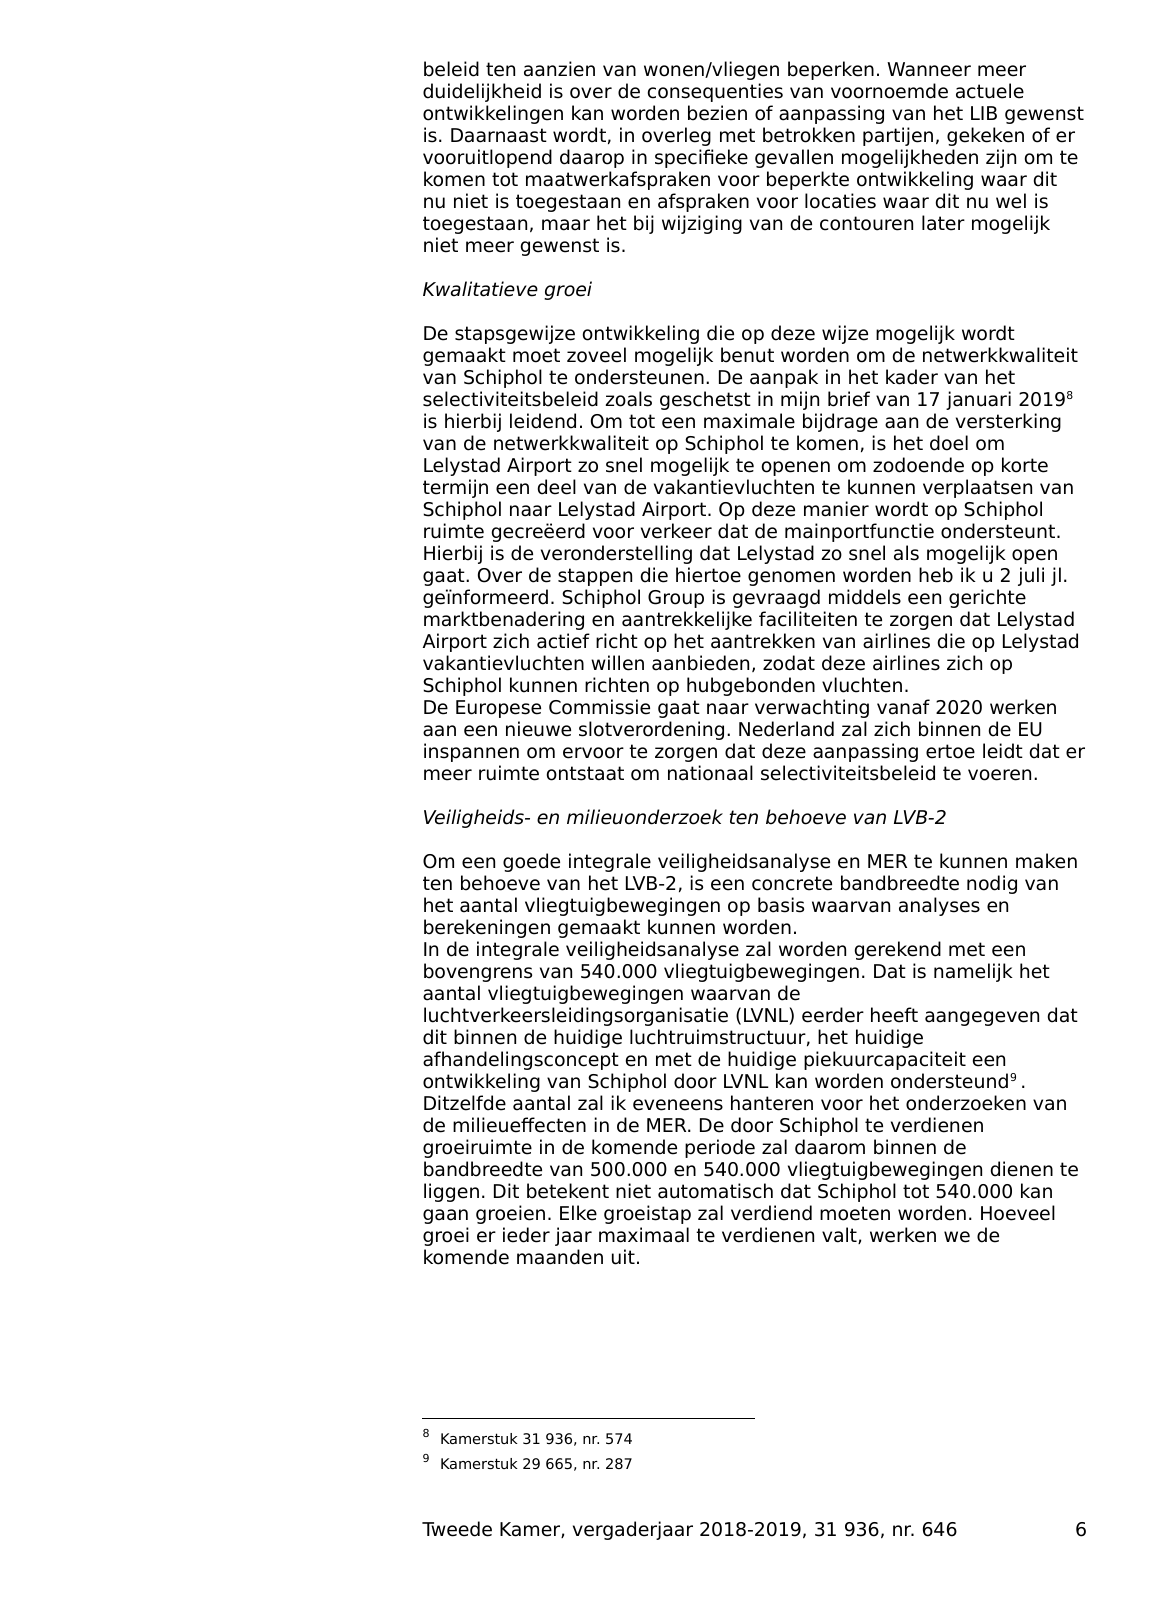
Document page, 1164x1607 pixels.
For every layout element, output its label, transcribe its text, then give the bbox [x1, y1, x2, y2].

text Kamerstuk 31 936, nr. 574 [422, 1427, 1087, 1449]
subtitle Kwalitatieve groei [422, 279, 1087, 301]
text De Europese Commissie gaat naar verwachting vanaf 2020 werken aan een nieuwe slotverordening. Nederland zal zich binnen de EU inspannen om ervoor te zorgen dat deze aanpassing ertoe leidt dat er meer ruimte ontstaat om nationaal selectiviteitsbeleid te voeren. [422, 697, 1087, 785]
text In de integrale veiligheidsanalyse zal worden gerekend met een bovengrens van 540.000 vliegtuigbewegingen. Dat is namelijk het aantal vliegtuigbewegingen waarvan de luchtverkeersleidingsorganisatie (LVNL) eerder heeft aangegeven dat dit binnen de huidige luchtruimstructuur, het huidige afhandelingsconcept en met de huidige piekuurcapaciteit een ontwikkeling van Schiphol door LVNL kan worden ondersteund. Ditzelfde aantal zal ik eveneens hanteren voor het onderzoeken van de milieueffecten in de MER. De door Schiphol te verdienen groeiruimte in de komende periode zal daarom binnen de bandbreedte van 500.000 en 540.000 vliegtuigbewegingen dienen te liggen. Dit betekent niet automatisch dat Schiphol tot 540.000 kan gaan groeien. Elke groeistap zal verdiend moeten worden. Hoeveel groei er ieder jaar maximaal te verdienen valt, werken we de komende maanden uit. [422, 939, 1087, 1269]
text Kamerstuk 29 665, nr. 287 [422, 1452, 1087, 1474]
text beleid ten aanzien van wonen/vliegen beperken. Wanneer meer duidelijkheid is over de consequenties van voornoemde actuele ontwikkelingen kan worden bezien of aanpassing van het LIB gewenst is. Daarnaast wordt, in overleg met betrokken partijen, gekeken of er vooruitlopend daarop in specifieke gevallen mogelijkheden zijn om te komen tot maatwerkafspraken voor beperkte ontwikkeling waar dit nu niet is toegestaan en afspraken voor locaties waar dit nu wel is toegestaan, maar het bij wijziging van de contouren later mogelijk niet meer gewenst is. [422, 59, 1087, 257]
text De stapsgewijze ontwikkeling die op deze wijze mogelijk wordt gemaakt moet zoveel mogelijk benut worden om de netwerkkwaliteit van Schiphol te ondersteunen. De aanpak in het kader van het selectiviteitsbeleid zoals geschetst in mijn brief van 17 januari 2019 is hierbij leidend. Om tot een maximale bijdrage aan de versterking van de netwerkkwaliteit op Schiphol te komen, is het doel om Lelystad Airport zo snel mogelijk te openen om zodoende op korte termijn een deel van de vakantievluchten te kunnen verplaatsen van Schiphol naar Lelystad Airport. Op deze manier wordt op Schiphol ruimte gecreëerd voor verkeer dat de mainportfunctie ondersteunt. Hierbij is de veronderstelling dat Lelystad zo snel als mogelijk open gaat. Over de stappen die hiertoe genomen worden heb ik u 2 juli jl. geïnformeerd. Schiphol Group is gevraagd middels een gerichte marktbenadering en aantrekkelijke faciliteiten te zorgen dat Lelystad Airport zich actief richt op het aantrekken van airlines die op Lelystad vakantievluchten willen aanbieden, zodat deze airlines zich op Schiphol kunnen richten op hubgebonden vluchten. [422, 323, 1087, 697]
subtitle Veiligheids- en milieuonderzoek ten behoeve van LVB-2 [422, 807, 1087, 829]
text Om een goede integrale veiligheidsanalyse en MER te kunnen maken ten behoeve van het LVB-2, is een concrete bandbreedte nodig van het aantal vliegtuigbewegingen op basis waarvan analyses en berekeningen gemaakt kunnen worden. [422, 851, 1087, 939]
